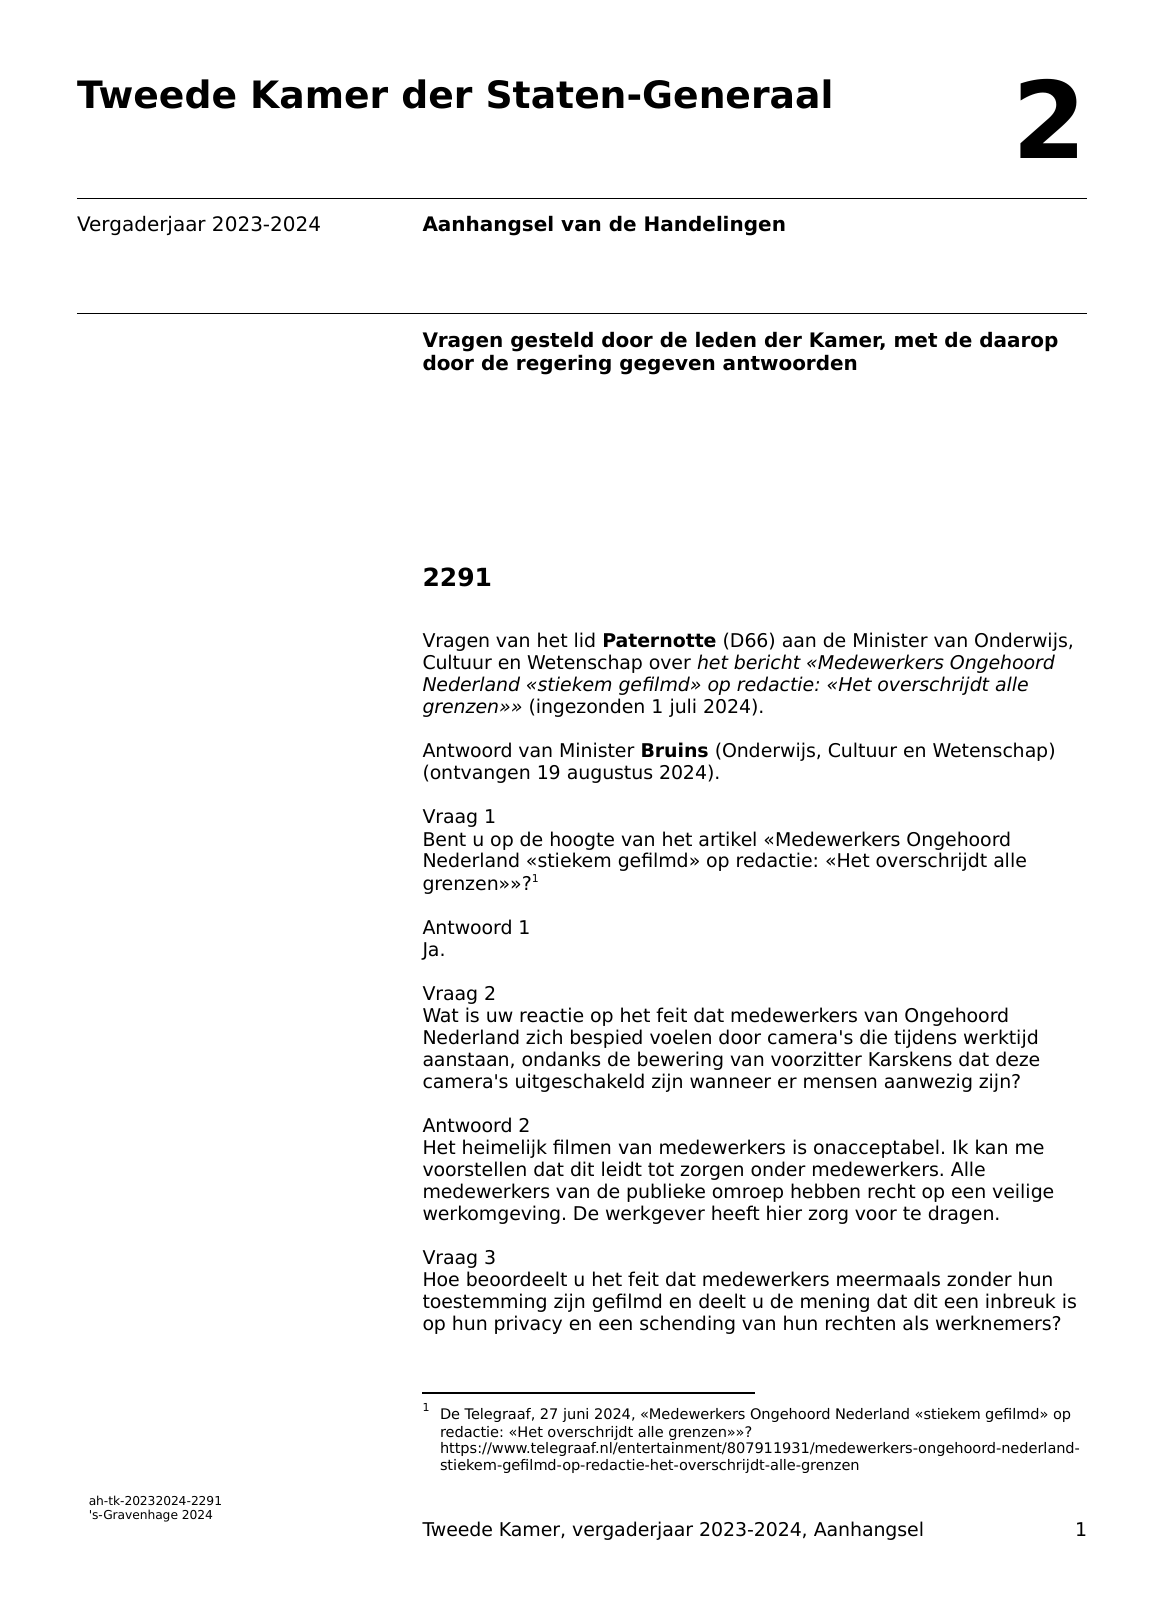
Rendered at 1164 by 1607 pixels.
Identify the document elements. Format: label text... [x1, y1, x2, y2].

table_cell Aanhangsel van de Handelingen [422, 199, 1087, 313]
text ah-tk-20232024-2291 [88, 1494, 323, 1508]
table_cell Vragen gesteld door de leden der Kamer, met de daarop door de regering gegeven antwoorden [422, 314, 1087, 375]
text Vraag 1 [422, 806, 1087, 828]
text 's-Gravenhage 2024 [88, 1508, 323, 1522]
text Het heimelijk filmen van medewerkers is onacceptabel. Ik kan me voorstellen dat dit leidt tot zorgen onder medewerkers. Alle medewerkers van de publieke omroep hebben recht op een veilige werkomgeving. De werkgever heeft hier zorg voor te dragen. [422, 1137, 1087, 1225]
text Hoe beoordeelt u het feit dat medewerkers meermaals zonder hun toestemming zijn gefilmd en deelt u de mening dat dit een inbreuk is op hun privacy en een schending van hun rechten als werknemers? [422, 1269, 1087, 1335]
text Vraag 2 [422, 983, 1087, 1005]
text Antwoord 1 [422, 917, 1087, 938]
text De Telegraaf, 27 juni 2024, «Medewerkers Ongehoord Nederland «stiekem gefilmd» op redactie: «Het overschrijdt alle grenzen»»? https://www.telegraaf.nl/entertainment/807911931/medewerkers-ongehoord-nederland-stiekem-gefilmd-op-redactie-het-overschrijdt-alle-grenzen [422, 1402, 1087, 1474]
text 2291 [422, 563, 1087, 592]
text Bent u op de hoogte van het artikel «Medewerkers Ongehoord Nederland «stiekem gefilmd» op redactie: «Het overschrijdt alle grenzen»»? [422, 828, 1087, 894]
text Vragen van het lid Paternotte (D66) aan de Minister van Onderwijs, Cultuur en Wetenschap over het bericht «Medewerkers Ongehoord Nederland «stiekem gefilmd» op redactie: «Het overschrijdt alle grenzen»» (ingezonden 1 juli 2024). [422, 630, 1087, 718]
text Wat is uw reactie op het feit dat medewerkers van Ongehoord Nederland zich bespied voelen door camera's die tijdens werktijd aanstaan, ondanks de bewering van voorzitter Karskens dat deze camera's uitgeschakeld zijn wanneer er mensen aanwezig zijn? [422, 1005, 1087, 1093]
text Antwoord 2 [422, 1115, 1087, 1137]
text Antwoord van Minister Bruins (Onderwijs, Cultuur en Wetenschap) (ontvangen 19 augustus 2024). [422, 740, 1087, 784]
text Vraag 3 [422, 1247, 1087, 1269]
table_cell Vergaderjaar 2023-2024 [77, 199, 422, 313]
text Ja. [422, 938, 1087, 961]
table_header 2 [886, 59, 1087, 198]
table_cell [77, 314, 422, 375]
table_header Tweede Kamer der Staten-Generaal [77, 59, 886, 198]
